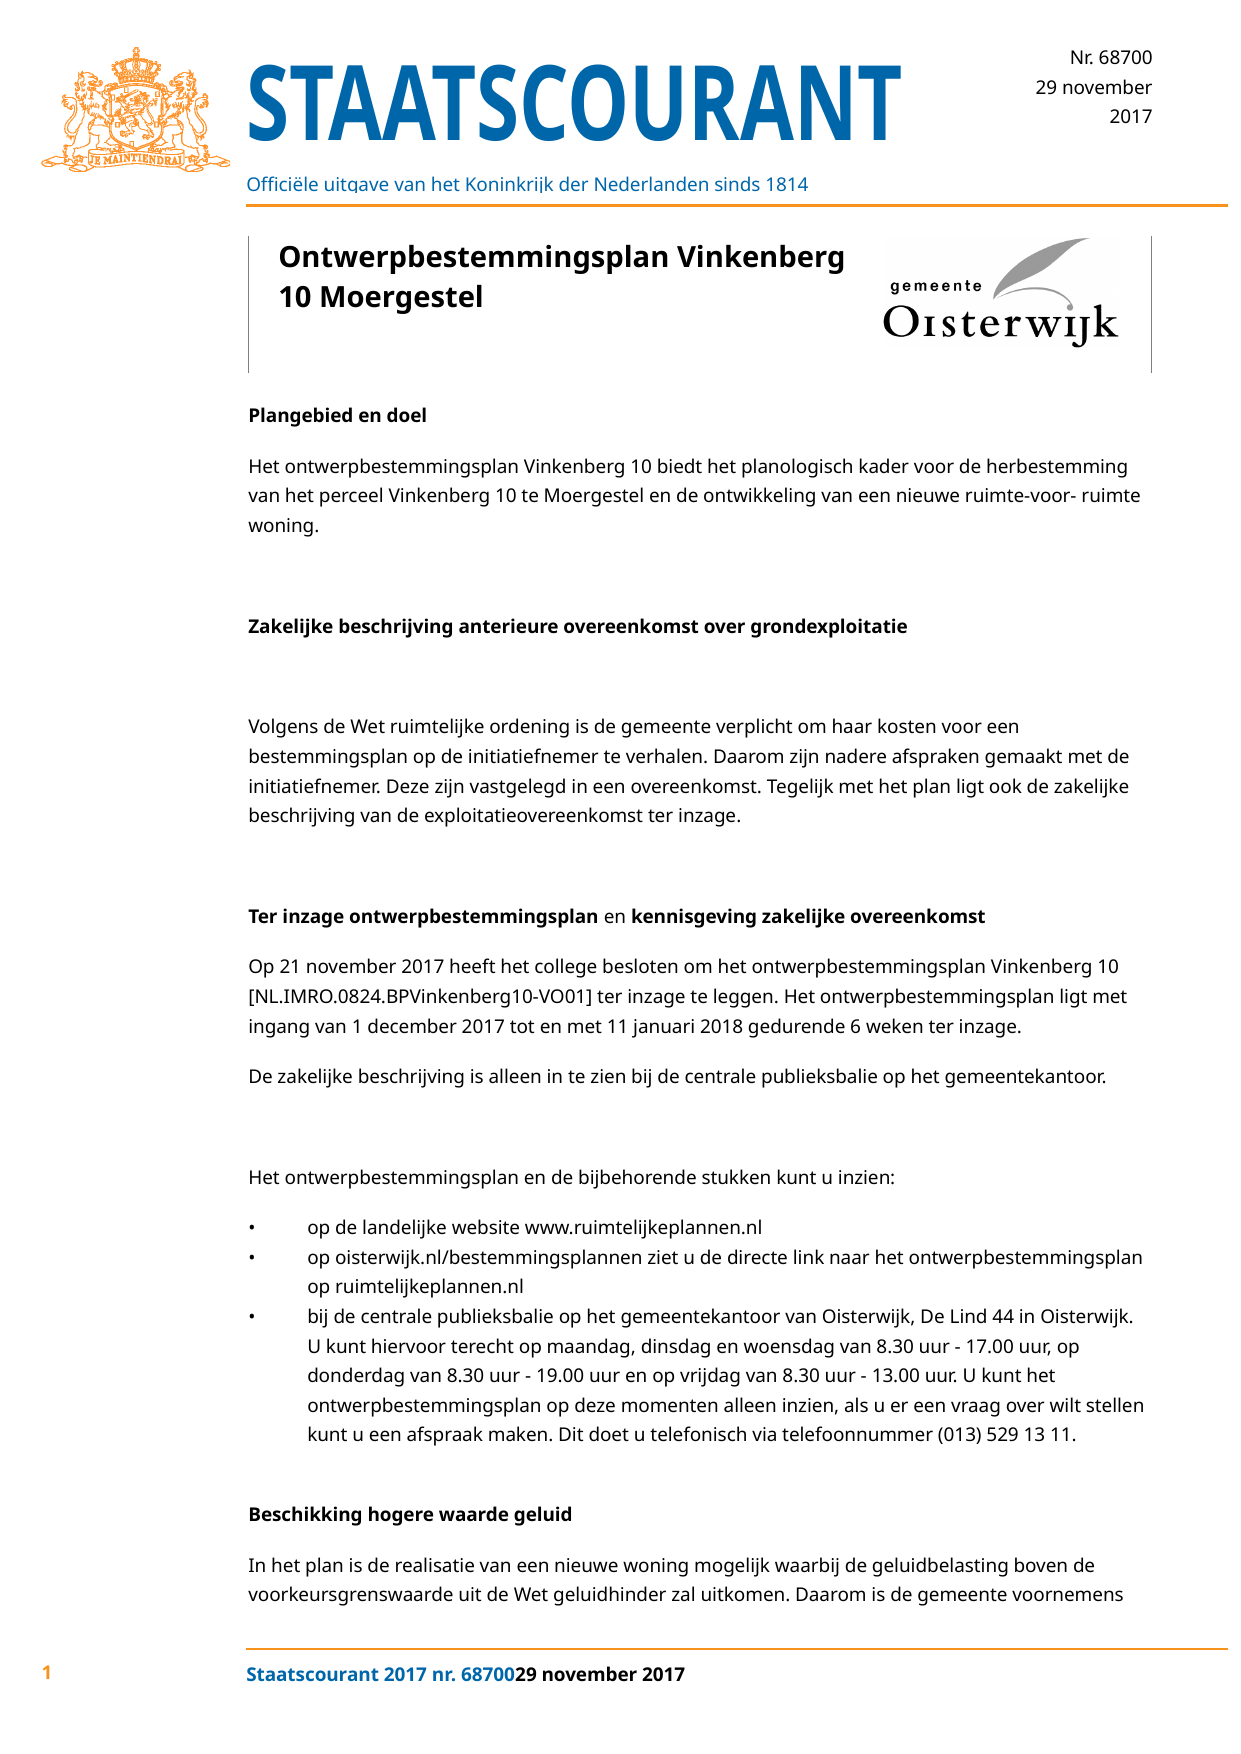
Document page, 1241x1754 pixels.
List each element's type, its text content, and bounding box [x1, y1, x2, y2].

text Beschikking hogere waarde geluid [248, 1502, 1152, 1527]
text Op 21 november 2017 heeft het college besloten om het ontwerpbestemmingsplan Vinkenberg 10 [NL.IMRO.0824.BPVinkenberg10-VO01] ter inzage te leggen. Het ontwerpbestemmingsplan ligt met ingang van 1 december 2017 tot en met 11 januari 2018 gedurende 6 weken ter inzage. [248, 954, 1152, 1039]
text De zakelijke beschrijving is alleen in te zien bij de centrale publieksbalie op het gemeentekantoor. [248, 1063, 1152, 1089]
text Zakelijke beschrijving anterieure overeenkomst over grondexploitatie [248, 613, 1152, 639]
text Plangebied en doel [248, 402, 1152, 428]
text In het plan is de realisatie van een nieuwe woning mogelijk waarbij de geluidbelasting boven de voorkeursgrenswaarde uit de Wet geluidhinder zal uitkomen. Daarom is de gemeente voornemens [248, 1552, 1152, 1607]
picture [882, 236, 1119, 348]
picture [41, 47, 231, 172]
list op oisterwijk.nl/bestemmingsplannen ziet u de directe link naar het ontwerpbestemmingsplan op ruimtelijkeplannen.nl [248, 1244, 1152, 1299]
list bij de centrale publieksbalie op het gemeentekantoor van Oisterwijk, De Lind 44 in Oisterwijk. U kunt hiervoor terecht op maandag, dinsdag en woensdag van 8.30 uur - 17.00 uur, op donderdag van 8.30 uur - 19.00 uur en op vrijdag van 8.30 uur - 13.00 uur. U kunt het ontwerpbestemmingsplan op deze momenten alleen inzien, als u er een vraag over wilt stellen kunt u een afspraak maken. Dit doet u telefonisch via telefoonnummer (013) 529 13 11. [248, 1303, 1152, 1447]
table_header [850, 236, 1151, 373]
text Volgens de Wet ruimtelijke ordening is de gemeente verplicht om haar kosten voor een bestemmingsplan op de initiatiefnemer te verhalen. Daarom zijn nadere afspraken gemaakt met de initiatiefnemer. Deze zijn vastgelegd in een overeenkomst. Tegelijk met het plan ligt ook de zakelijke beschrijving van de exploitatieovereenkomst ter inzage. [248, 714, 1152, 828]
text Het ontwerpbestemmingsplan en de bijbehorende stukken kunt u inzien: [248, 1164, 1152, 1190]
table_header Ontwerpbestemmingsplan Vinkenberg 10 Moergestel [249, 236, 850, 373]
list op de landelijke website www.ruimtelijkeplannen.nl [248, 1214, 1152, 1240]
text Ter inzage ontwerpbestemmingsplan en kennisgeving zakelijke overeenkomst [248, 903, 1152, 929]
text Het ontwerpbestemmingsplan Vinkenberg 10 biedt het planologisch kader voor de herbestemming van het perceel Vinkenberg 10 te Moergestel en de ontwikkeling van een nieuwe ruimte-voor- ruimte woning. [248, 453, 1152, 538]
